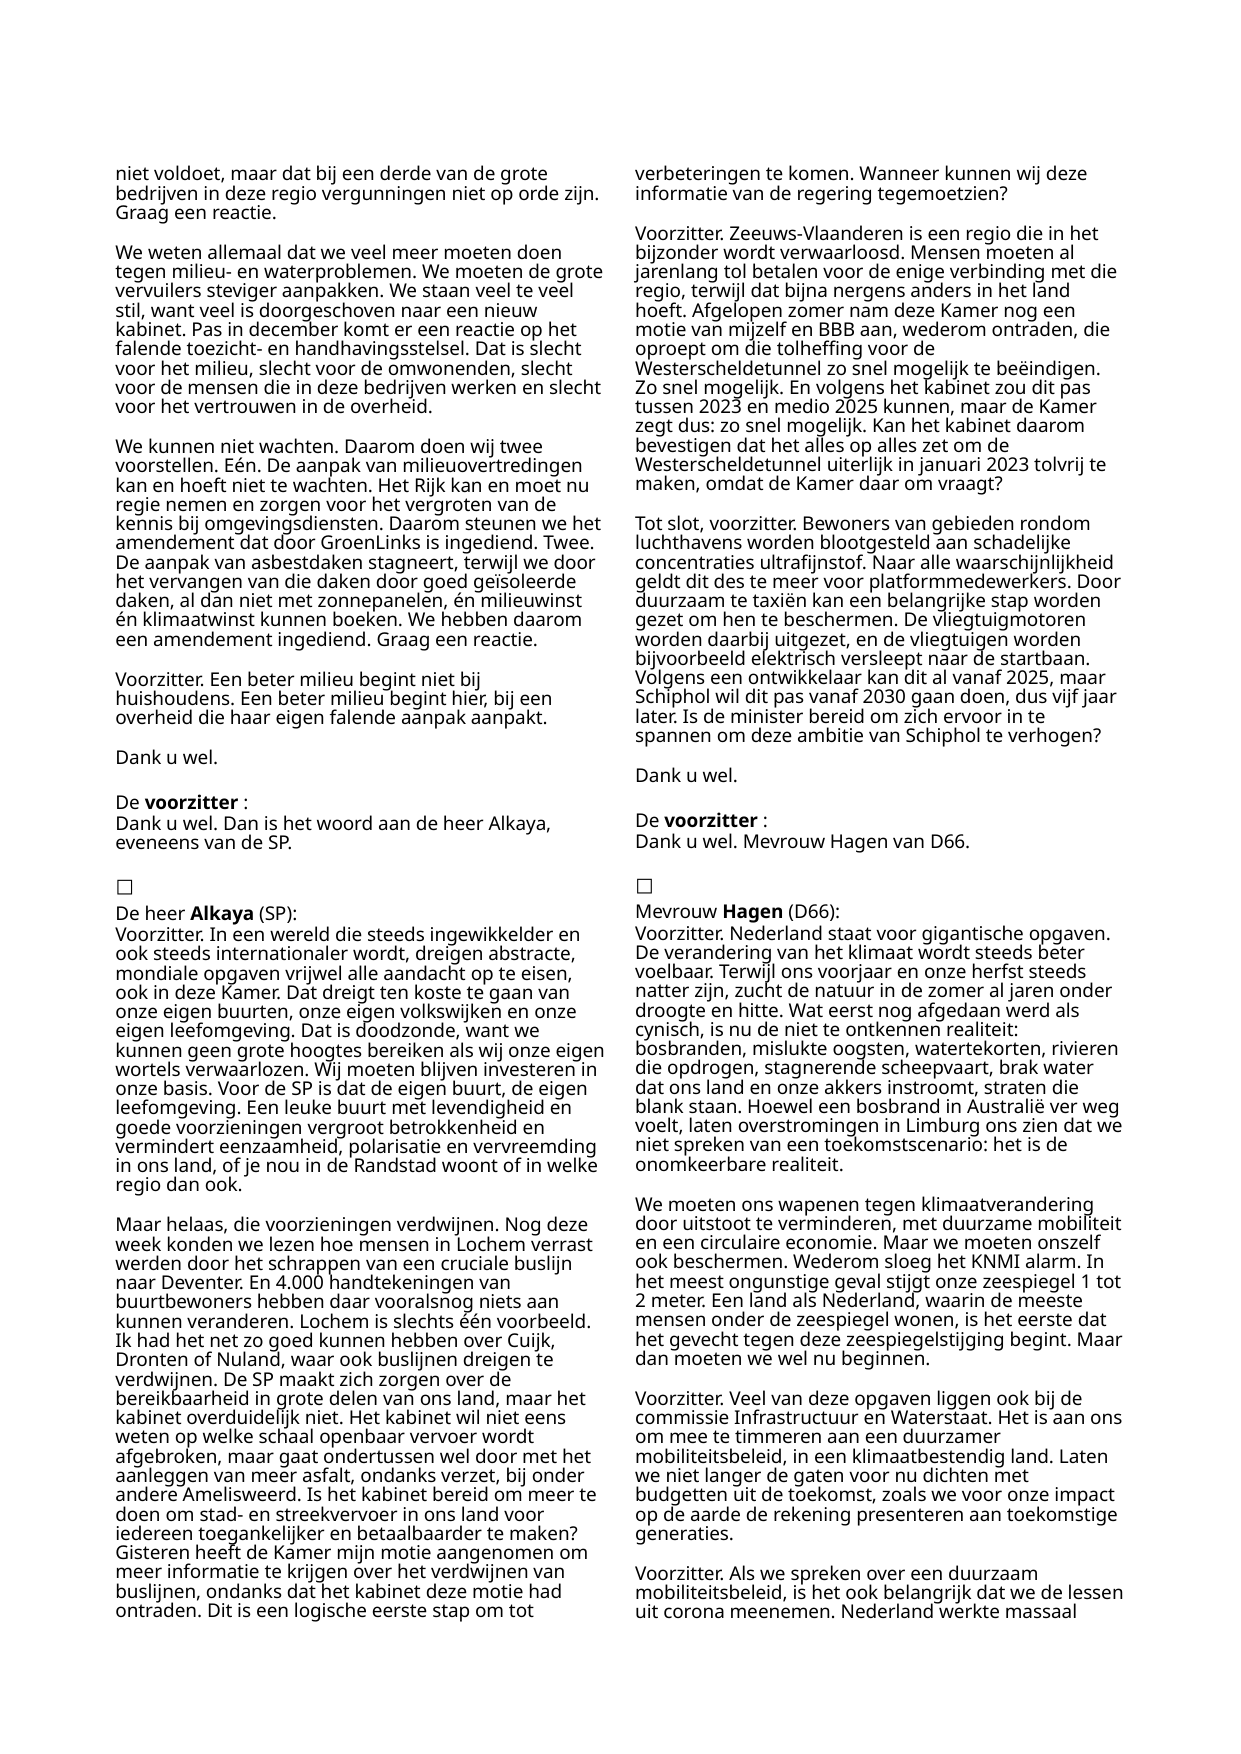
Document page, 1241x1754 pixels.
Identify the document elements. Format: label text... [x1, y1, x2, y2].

text Voorzitter. Veel van deze opgaven liggen ook bij de commissie Infrastructuur en Waterstaat. Het is aan ons om mee te timmeren aan een duurzamer mobiliteitsbeleid, in een klimaatbestendig land. Laten we niet langer de gaten voor nu dichten met budgetten uit de toekomst, zoals we voor onze impact op de aarde de rekening presenteren aan toekomstige generaties. [635, 1390, 1125, 1544]
text We moeten ons wapenen tegen klimaatverandering door uitstoot te verminderen, met duurzame mobiliteit en een circulaire economie. Maar we moeten onszelf ook beschermen. Wederom sloeg het KNMI alarm. In het meest ongunstige geval stijgt onze zeespiegel 1 tot 2 meter. Een land als Nederland, waarin de meeste mensen onder de zeespiegel wonen, is het eerste dat het gevecht tegen deze zeespiegelstijging begint. Maar dan moeten we wel nu beginnen. [635, 1196, 1125, 1369]
text Dank u wel. Mevrouw Hagen van D66. [635, 833, 1125, 852]
text Voorzitter. Zeeuws-Vlaanderen is een regio die in het bijzonder wordt verwaarloosd. Mensen moeten al jarenlang tol betalen voor de enige verbinding met die regio, terwijl dat bijna nergens anders in het land hoeft. Afgelopen zomer nam deze Kamer nog een motie van mijzelf en BBB aan, wederom ontraden, die oproept om die tolheffing voor de Westerscheldetunnel zo snel mogelijk te beëindigen. Zo snel mogelijk. En volgens het kabinet zou dit pas tussen 2023 en medio 2025 kunnen, maar de Kamer zegt dus: zo snel mogelijk. Kan het kabinet daarom bevestigen dat het alles op alles zet om de Westerscheldetunnel uiterlijk in januari 2023 tolvrij te maken, omdat de Kamer daar om vraagt? [635, 224, 1125, 494]
text We kunnen niet wachten. Daarom doen wij twee voorstellen. Eén. De aanpak van milieuovertredingen kan en hoeft niet te wachten. Het Rijk kan en moet nu regie nemen en zorgen voor het vergroten van de kennis bij omgevingsdiensten. Daarom steunen we het amendement dat door GroenLinks is ingediend. Twee. De aanpak van asbestdaken stagneert, terwijl we door het vervangen van die daken door goed geïsoleerde daken, al dan niet met zonnepanelen, én milieuwinst én klimaatwinst kunnen boeken. We hebben daarom een amendement ingediend. Graag een reactie. [115, 438, 605, 650]
text Voorzitter. Nederland staat voor gigantische opgaven. De verandering van het klimaat wordt steeds beter voelbaar. Terwijl ons voorjaar en onze herfst steeds natter zijn, zucht de natuur in de zomer al jaren onder droogte en hitte. Wat eerst nog afgedaan werd als cynisch, is nu de niet te ontkennen realiteit: bosbranden, mislukte oogsten, watertekorten, rivieren die opdrogen, stagnerende scheepvaart, brak water dat ons land en onze akkers instroomt, straten die blank staan. Hoewel een bosbrand in Australië ver weg voelt, laten overstromingen in Limburg ons zien dat we niet spreken van een toekomstscenario: het is de onomkeerbare realiteit. [635, 924, 1125, 1175]
text De voorzitter : [115, 789, 605, 815]
text Dank u wel. [635, 767, 1125, 786]
text Dank u wel. Dan is het woord aan de heer Alkaya, eveneens van de SP. [115, 815, 605, 854]
text Maar helaas, die voorzieningen verdwijnen. Nog deze week konden we lezen hoe mensen in Lochem verrast werden door het schrappen van een cruciale buslijn naar Deventer. En 4.000 handtekeningen van buurtbewoners hebben daar vooralsnog niets aan kunnen veranderen. Lochem is slechts één voorbeeld. Ik had het net zo goed kunnen hebben over Cuijk, Dronten of Nuland, waar ook buslijnen dreigen te verdwijnen. De SP maakt zich zorgen over de bereikbaarheid in grote delen van ons land, maar het kabinet overduidelijk niet. Het kabinet wil niet eens weten op welke schaal openbaar vervoer wordt afgebroken, maar gaat ondertussen wel door met het aanleggen van meer asfalt, ondanks verzet, bij onder andere Amelisweerd. Is het kabinet bereid om meer te doen om stad- en streekvervoer in ons land voor iedereen toegankelijker en betaalbaarder te maken? Gisteren heeft de Kamer mijn motie aangenomen om meer informatie te krijgen over het verdwijnen van buslijnen, ondanks dat het kabinet deze motie had ontraden. Dit is een logische eerste stap om tot [115, 1216, 605, 1621]
text ⬜ [115, 874, 605, 900]
text De voorzitter : [635, 807, 1125, 833]
text ⬜ [635, 873, 1125, 899]
text We weten allemaal dat we veel meer moeten doen tegen milieu- en waterproblemen. We moeten de grote vervuilers steviger aanpakken. We staan veel te veel stil, want veel is doorgeschoven naar een nieuw kabinet. Pas in december komt er een reactie op het falende toezicht- en handhavingsstelsel. Dat is slecht voor het milieu, slecht voor de omwonenden, slecht voor de mensen die in deze bedrijven werken en slecht voor het vertrouwen in de overheid. [115, 244, 605, 417]
text Voorzitter. Een beter milieu begint niet bij huishoudens. Een beter milieu begint hier, bij een overheid die haar eigen falende aanpak aanpakt. [115, 671, 605, 728]
text Voorzitter. In een wereld die steeds ingewikkelder en ook steeds internationaler wordt, dreigen abstracte, mondiale opgaven vrijwel alle aandacht op te eisen, ook in deze Kamer. Dat dreigt ten koste te gaan van onze eigen buurten, onze eigen volkswijken en onze eigen leefomgeving. Dat is doodzonde, want we kunnen geen grote hoogtes bereiken als wij onze eigen wortels verwaarlozen. Wij moeten blijven investeren in onze basis. Voor de SP is dat de eigen buurt, de eigen leefomgeving. Een leuke buurt met levendigheid en goede voorzieningen vergroot betrokkenheid en vermindert eenzaamheid, polarisatie en vervreemding in ons land, of je nou in de Randstad woont of in welke regio dan ook. [115, 926, 605, 1196]
text Voorzitter. Als we spreken over een duurzaam mobiliteitsbeleid, is het ook belangrijk dat we de lessen uit corona meenemen. Nederland werkte massaal [635, 1565, 1125, 1623]
text Dank u wel. [115, 749, 605, 768]
text Tot slot, voorzitter. Bewoners van gebieden rondom luchthavens worden blootgesteld aan schadelijke concentraties ultrafijnstof. Naar alle waarschijnlijkheid geldt dit des te meer voor platformmedewerkers. Door duurzaam te taxiën kan een belangrijke stap worden gezet om hen te beschermen. De vliegtuigmotoren worden daarbij uitgezet, en de vliegtuigen worden bijvoorbeeld elektrisch versleept naar de startbaan. Volgens een ontwikkelaar kan dit al vanaf 2025, maar Schiphol wil dit pas vanaf 2030 gaan doen, dus vijf jaar later. Is de minister bereid om zich ervoor in te spannen om deze ambitie van Schiphol te verhogen? [635, 515, 1125, 746]
text verbeteringen te komen. Wanneer kunnen wij deze informatie van de regering tegemoetzien? [635, 165, 1125, 204]
text niet voldoet, maar dat bij een derde van de grote bedrijven in deze regio vergunningen niet op orde zijn. Graag een reactie. [115, 165, 605, 223]
text Mevrouw Hagen (D66): [635, 899, 1125, 924]
text De heer Alkaya (SP): [115, 900, 605, 926]
